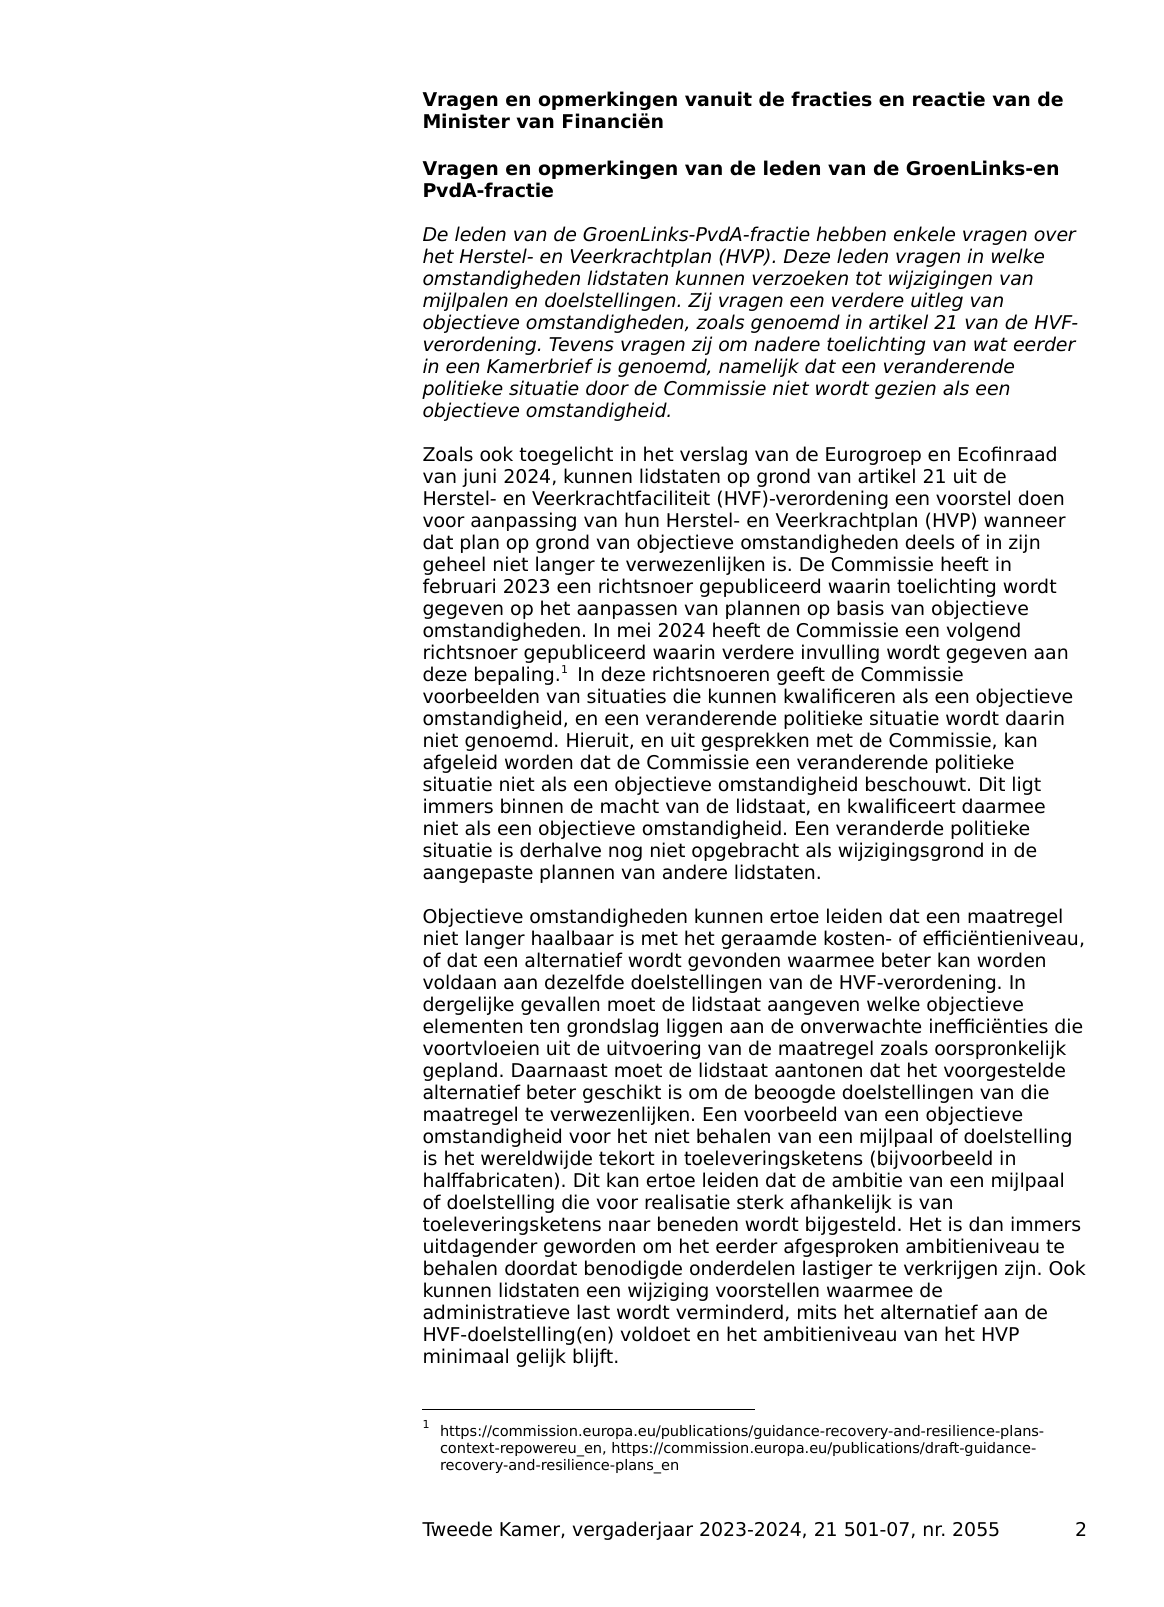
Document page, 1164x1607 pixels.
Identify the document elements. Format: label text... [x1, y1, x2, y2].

text Zoals ook toegelicht in het verslag van de Eurogroep en Ecofinraad van juni 2024, kunnen lidstaten op grond van artikel 21 uit de Herstel- en Veerkrachtfaciliteit (HVF)-verordening een voorstel doen voor aanpassing van hun Herstel- en Veerkrachtplan (HVP) wanneer dat plan op grond van objectieve omstandigheden deels of in zijn geheel niet langer te verwezenlijken is. De Commissie heeft in februari 2023 een richtsnoer gepubliceerd waarin toelichting wordt gegeven op het aanpassen van plannen op basis van objectieve omstandigheden. In mei 2024 heeft de Commissie een volgend richtsnoer gepubliceerd waarin verdere invulling wordt gegeven aan deze bepaling. In deze richtsnoeren geeft de Commissie voorbeelden van situaties die kunnen kwalificeren als een objectieve omstandigheid, en een veranderende politieke situatie wordt daarin niet genoemd. Hieruit, en uit gesprekken met de Commissie, kan afgeleid worden dat de Commissie een veranderende politieke situatie niet als een objectieve omstandigheid beschouwt. Dit ligt immers binnen de macht van de lidstaat, en kwalificeert daarmee niet als een objectieve omstandigheid. Een veranderde politieke situatie is derhalve nog niet opgebracht als wijzigingsgrond in de aangepaste plannen van andere lidstaten. [422, 444, 1087, 884]
text Objectieve omstandigheden kunnen ertoe leiden dat een maatregel niet langer haalbaar is met het geraamde kosten- of efficiëntieniveau, of dat een alternatief wordt gevonden waarmee beter kan worden voldaan aan dezelfde doelstellingen van de HVF-verordening. In dergelijke gevallen moet de lidstaat aangeven welke objectieve elementen ten grondslag liggen aan de onverwachte inefficiënties die voortvloeien uit de uitvoering van de maatregel zoals oorspronkelijk gepland. Daarnaast moet de lidstaat aantonen dat het voorgestelde alternatief beter geschikt is om de beoogde doelstellingen van die maatregel te verwezenlijken. Een voorbeeld van een objectieve omstandigheid voor het niet behalen van een mijlpaal of doelstelling is het wereldwijde tekort in toeleveringsketens (bijvoorbeeld in halffabricaten). Dit kan ertoe leiden dat de ambitie van een mijlpaal of doelstelling die voor realisatie sterk afhankelijk is van toeleveringsketens naar beneden wordt bijgesteld. Het is dan immers uitdagender geworden om het eerder afgesproken ambitieniveau te behalen doordat benodigde onderdelen lastiger te verkrijgen zijn. Ook kunnen lidstaten een wijziging voorstellen waarmee de administratieve last wordt verminderd, mits het alternatief aan de HVF-doelstelling(en) voldoet en het ambitieniveau van het HVP minimaal gelijk blijft. [422, 906, 1087, 1367]
subtitle Vragen en opmerkingen vanuit de fracties en reactie van de Minister van Financiën [422, 89, 1087, 133]
text De leden van de GroenLinks-PvdA-fractie hebben enkele vragen over het Herstel- en Veerkrachtplan (HVP). Deze leden vragen in welke omstandigheden lidstaten kunnen verzoeken tot wijzigingen van mijlpalen en doelstellingen. Zij vragen een verdere uitleg van objectieve omstandigheden, zoals genoemd in artikel 21 van de HVF-verordening. Tevens vragen zij om nadere toelichting van wat eerder in een Kamerbrief is genoemd, namelijk dat een veranderende politieke situatie door de Commissie niet wordt gezien als een objectieve omstandigheid. [422, 224, 1087, 422]
subtitle Vragen en opmerkingen van de leden van de GroenLinks-en PvdA-fractie [422, 158, 1087, 202]
text https://commission.europa.eu/publications/guidance-recovery-and-resilience-plans-context-repowereu_en, https://commission.europa.eu/publications/draft-guidance-recovery-and-resilience-plans_en [422, 1418, 1087, 1474]
